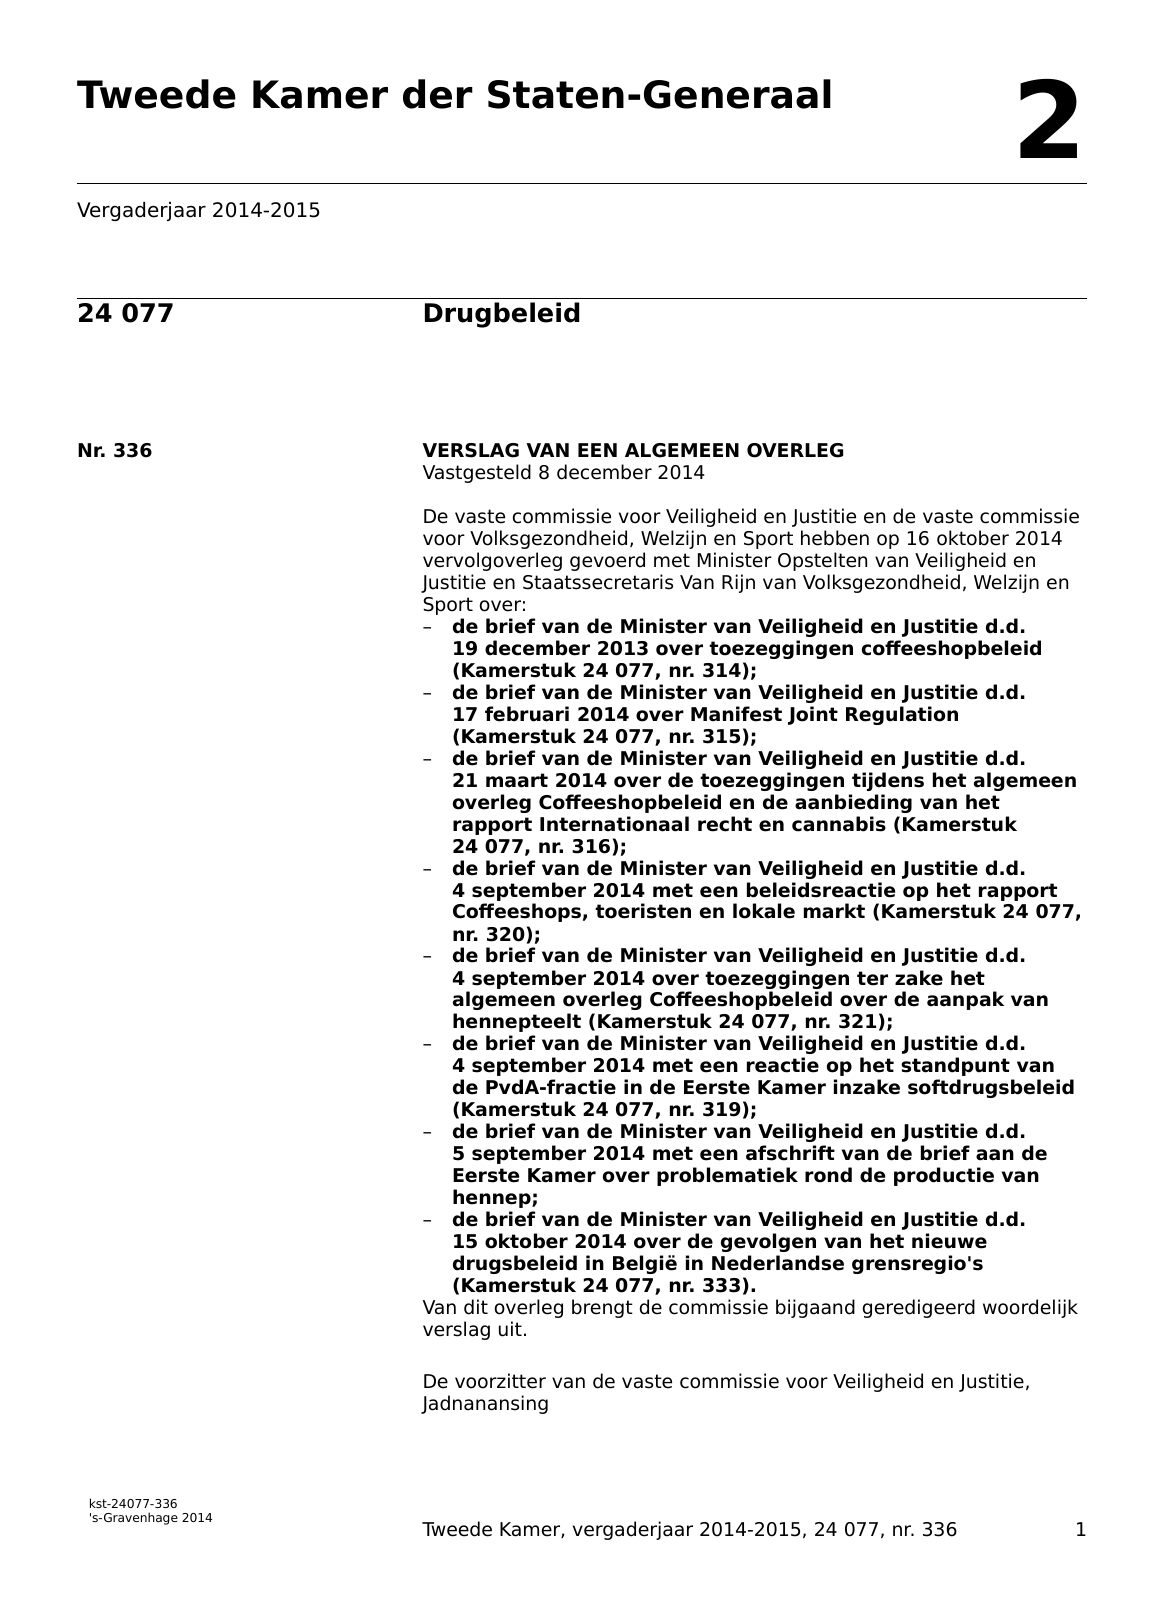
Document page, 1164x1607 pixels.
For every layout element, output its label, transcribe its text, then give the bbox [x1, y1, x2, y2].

text Van dit overleg brengt de commissie bijgaand geredigeerd woordelijk verslag uit. [422, 1297, 1087, 1341]
text – de brief van de Minister van Veiligheid en Justitie d.d. 19 december 2013 over toezeggingen coffeeshopbeleid (Kamerstuk 24 077, nr. 314); [422, 616, 1087, 682]
text – de brief van de Minister van Veiligheid en Justitie d.d. 4 september 2014 over toezeggingen ter zake het algemeen overleg Coffeeshopbeleid over de aanpak van hennepteelt (Kamerstuk 24 077, nr. 321); [422, 945, 1087, 1033]
text De vaste commissie voor Veiligheid en Justitie en de vaste commissie voor Volksgezondheid, Welzijn en Sport hebben op 16 oktober 2014 vervolgoverleg gevoerd met Minister Opstelten van Veiligheid en Justitie en Staatssecretaris Van Rijn van Volksgezondheid, Welzijn en Sport over: [422, 506, 1087, 616]
text – de brief van de Minister van Veiligheid en Justitie d.d. 15 oktober 2014 over de gevolgen van het nieuwe drugsbeleid in België in Nederlandse grensregio's (Kamerstuk 24 077, nr. 333). [422, 1209, 1087, 1297]
text 's-Gravenhage 2014 [88, 1511, 323, 1525]
subtitle Nr. 336 VERSLAG VAN EEN ALGEMEEN OVERLEG [77, 440, 1087, 462]
subtitle 24 077 Drugbeleid [77, 299, 1087, 329]
text – de brief van de Minister van Veiligheid en Justitie d.d. 21 maart 2014 over de toezeggingen tijdens het algemeen overleg Coffeeshopbeleid en de aanbieding van het rapport Internationaal recht en cannabis (Kamerstuk 24 077, nr. 316); [422, 748, 1087, 857]
table_header 2 [886, 59, 1087, 183]
text – de brief van de Minister van Veiligheid en Justitie d.d. 17 februari 2014 over Manifest Joint Regulation (Kamerstuk 24 077, nr. 315); [422, 682, 1087, 748]
table_cell Vergaderjaar 2014-2015 [77, 184, 1087, 298]
table_header Tweede Kamer der Staten-Generaal [77, 59, 886, 183]
text kst-24077-336 [88, 1497, 323, 1511]
text Vastgesteld 8 december 2014 [422, 462, 1087, 484]
text – de brief van de Minister van Veiligheid en Justitie d.d. 4 september 2014 met een beleidsreactie op het rapport Coffeeshops, toeristen en lokale markt (Kamerstuk 24 077, nr. 320); [422, 857, 1087, 945]
text – de brief van de Minister van Veiligheid en Justitie d.d. 4 september 2014 met een reactie op het standpunt van de PvdA-fractie in de Eerste Kamer inzake softdrugsbeleid (Kamerstuk 24 077, nr. 319); [422, 1033, 1087, 1121]
text De voorzitter van de vaste commissie voor Veiligheid en Justitie, Jadnanansing [422, 1371, 1087, 1415]
text – de brief van de Minister van Veiligheid en Justitie d.d. 5 september 2014 met een afschrift van de brief aan de Eerste Kamer over problematiek rond de productie van hennep; [422, 1121, 1087, 1209]
